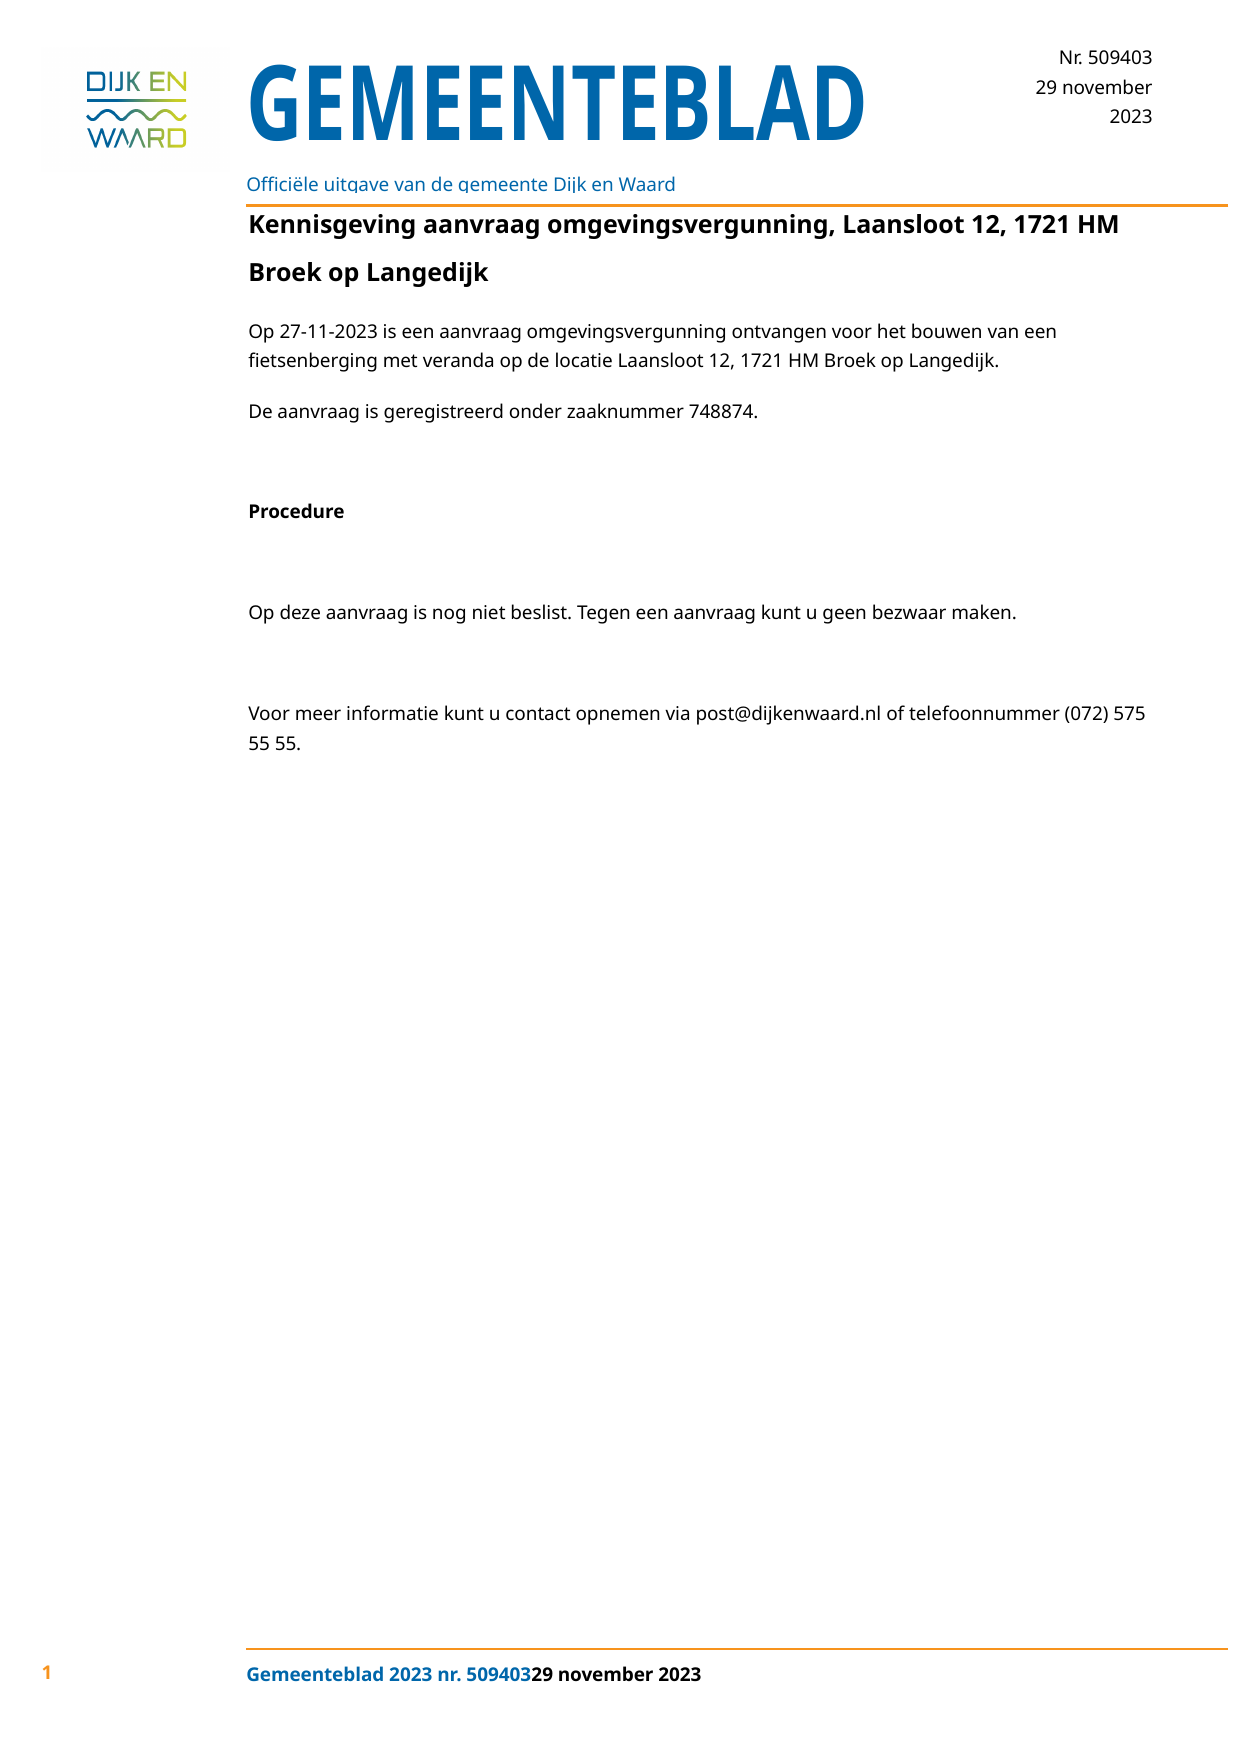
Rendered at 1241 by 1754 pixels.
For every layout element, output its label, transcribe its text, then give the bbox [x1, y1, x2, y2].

text Kennisgeving aanvraag omgevingsvergunning, Laansloot 12, 1721 HM Broek op Langedijk [248, 207, 1152, 288]
text Op deze aanvraag is nog niet beslist. Tegen een aanvraag kunt u geen bezwaar maken. [248, 599, 1152, 625]
text De aanvraag is geregistreerd onder zaaknummer 748874. [248, 398, 1152, 424]
text Op 27-11-2023 is een aanvraag omgevingsvergunning ontvangen voor het bouwen van een fietsenberging met veranda op de locatie Laansloot 12, 1721 HM Broek op Langedijk. [248, 318, 1152, 373]
text Voor meer informatie kunt u contact opnemen via post@dijkenwaard.nl of telefoonnummer (072) 575 55 55. [248, 700, 1152, 756]
picture [41, 47, 231, 172]
text Procedure [248, 499, 1152, 524]
